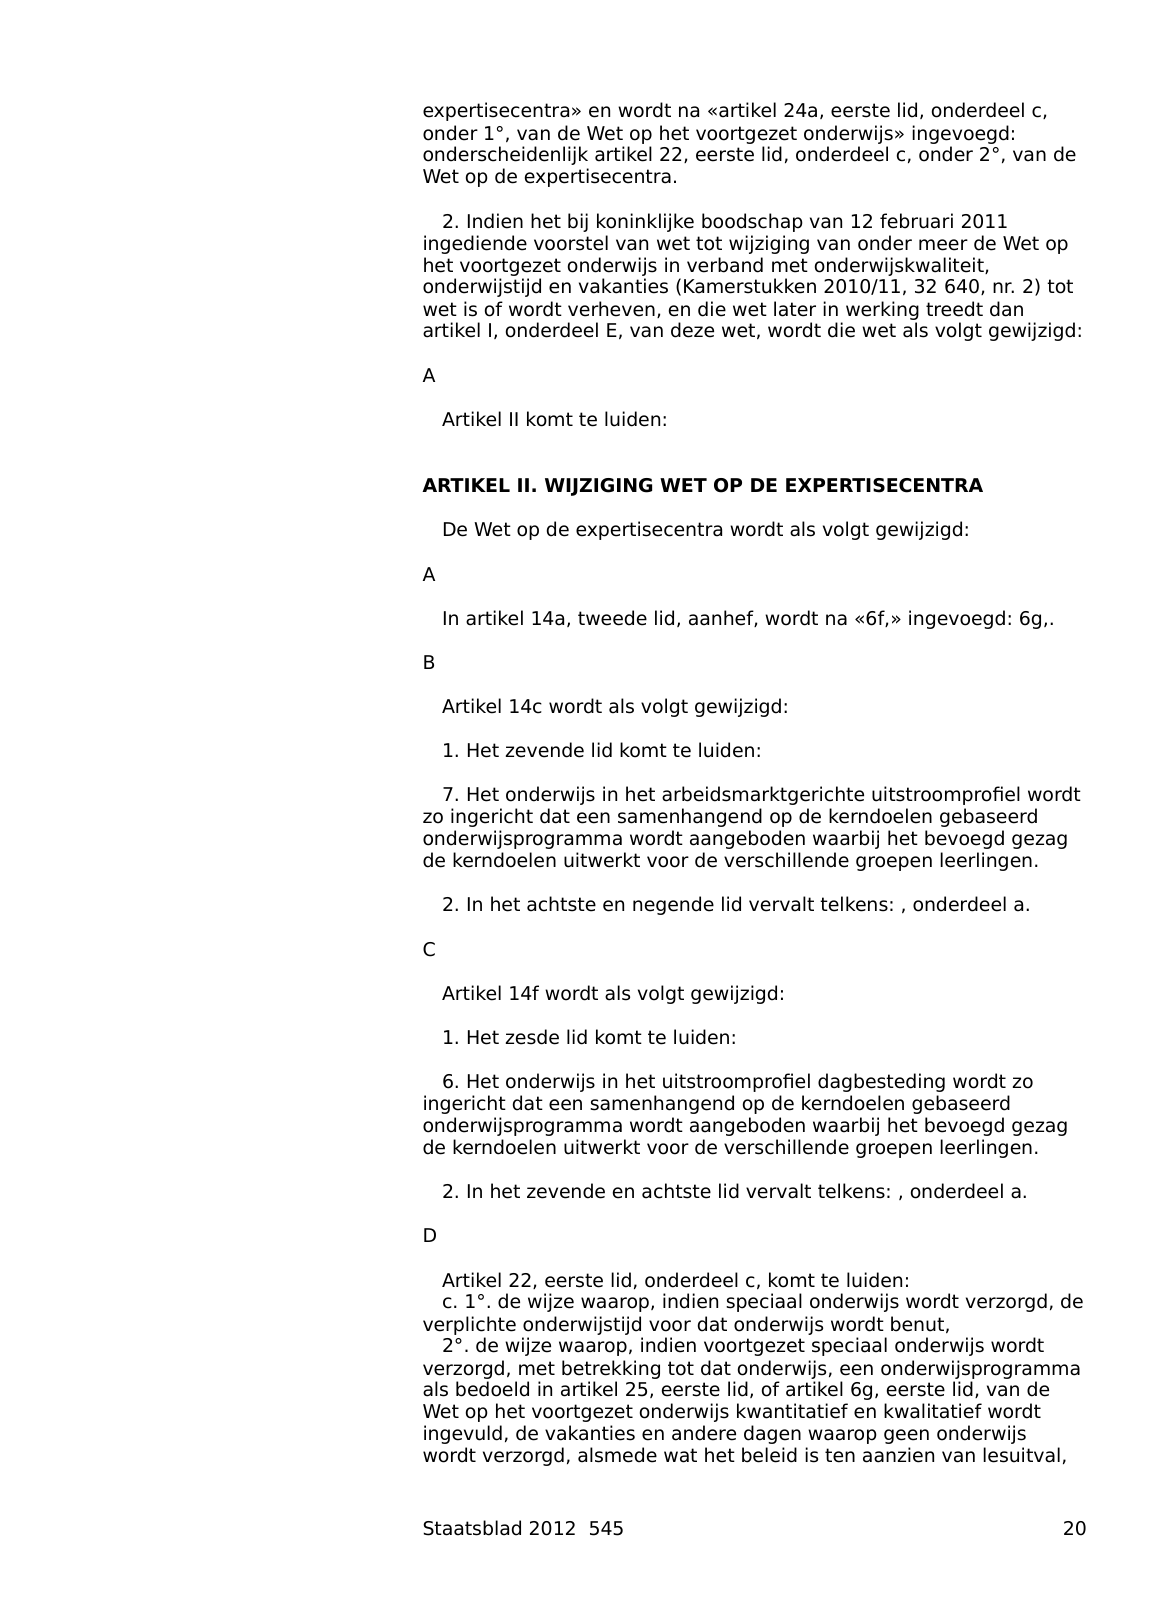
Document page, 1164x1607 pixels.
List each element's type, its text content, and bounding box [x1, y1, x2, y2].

text 2. Indien het bij koninklijke boodschap van 12 februari 2011 ingediende voorstel van wet tot wijziging van onder meer de Wet op het voortgezet onderwijs in verband met onderwijskwaliteit, onderwijstijd en vakanties (Kamerstukken 2010/11, 32 640, nr. 2) tot wet is of wordt verheven, en die wet later in werking treedt dan artikel I, onderdeel E, van deze wet, wordt die wet als volgt gewijzigd: [422, 211, 1087, 342]
text 2. In het achtste en negende lid vervalt telkens: , onderdeel a. [422, 894, 1087, 916]
text Artikel II komt te luiden: [422, 409, 1087, 431]
text C [422, 938, 1087, 961]
text 2°. de wijze waarop, indien voortgezet speciaal onderwijs wordt verzorgd, met betrekking tot dat onderwijs, een onderwijsprogramma als bedoeld in artikel 25, eerste lid, of artikel 6g, eerste lid, van de Wet op het voortgezet onderwijs kwantitatief en kwalitatief wordt ingevuld, de vakanties en andere dagen waarop geen onderwijs wordt verzorgd, alsmede wat het beleid is ten aanzien van lesuitval, [422, 1335, 1087, 1467]
text Artikel 14c wordt als volgt gewijzigd: [422, 696, 1087, 718]
text A [422, 364, 1087, 387]
text c. 1°. de wijze waarop, indien speciaal onderwijs wordt verzorgd, de verplichte onderwijstijd voor dat onderwijs wordt benut, [422, 1291, 1087, 1335]
text expertisecentra» en wordt na «artikel 24a, eerste lid, onderdeel c, onder 1°, van de Wet op het voortgezet onderwijs» ingevoegd: onderscheidenlijk artikel 22, eerste lid, onderdeel c, onder 2°, van de Wet op de expertisecentra. [422, 100, 1087, 188]
text In artikel 14a, tweede lid, aanhef, wordt na «6f,» ingevoegd: 6g,. [422, 608, 1087, 629]
text Artikel 14f wordt als volgt gewijzigd: [422, 983, 1087, 1005]
text De Wet op de expertisecentra wordt als volgt gewijzigd: [422, 519, 1087, 541]
text 1. Het zevende lid komt te luiden: [422, 740, 1087, 762]
text 1. Het zesde lid komt te luiden: [422, 1027, 1087, 1049]
text A [422, 563, 1087, 585]
text Artikel 22, eerste lid, onderdeel c, komt te luiden: [422, 1269, 1087, 1291]
text D [422, 1225, 1087, 1247]
text 7. Het onderwijs in het arbeidsmarktgerichte uitstroomprofiel wordt zo ingericht dat een samenhangend op de kerndoelen gebaseerd onderwijsprogramma wordt aangeboden waarbij het bevoegd gezag de kerndoelen uitwerkt voor de verschillende groepen leerlingen. [422, 784, 1087, 872]
text 2. In het zevende en achtste lid vervalt telkens: , onderdeel a. [422, 1181, 1087, 1203]
subtitle ARTIKEL II. WIJZIGING WET OP DE EXPERTISECENTRA [422, 475, 1087, 497]
text 6. Het onderwijs in het uitstroomprofiel dagbesteding wordt zo ingericht dat een samenhangend op de kerndoelen gebaseerd onderwijsprogramma wordt aangeboden waarbij het bevoegd gezag de kerndoelen uitwerkt voor de verschillende groepen leerlingen. [422, 1071, 1087, 1159]
text B [422, 652, 1087, 674]
